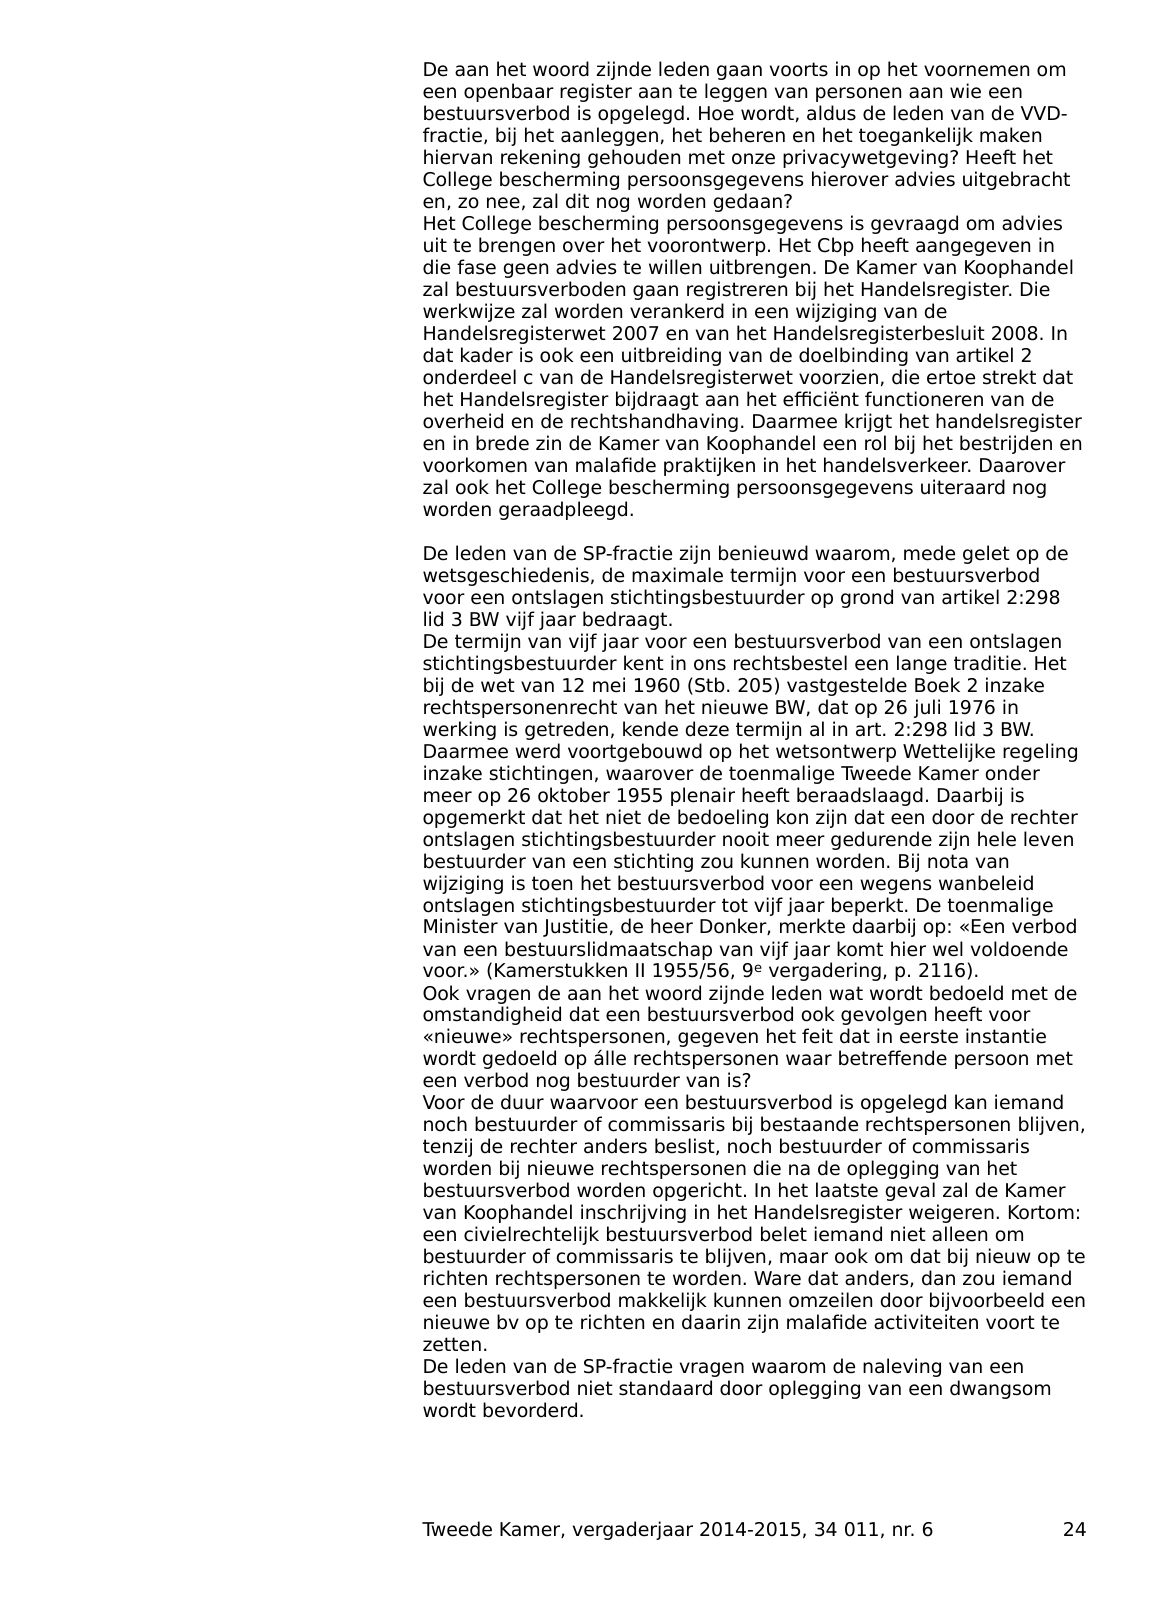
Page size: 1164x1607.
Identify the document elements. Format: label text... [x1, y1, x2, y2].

text De leden van de SP-fractie zijn benieuwd waarom, mede gelet op de wetsgeschiedenis, de maximale termijn voor een bestuursverbod voor een ontslagen stichtingsbestuurder op grond van artikel 2:298 lid 3 BW vijf jaar bedraagt. [422, 543, 1087, 631]
text De leden van de SP-fractie vragen waarom de naleving van een bestuursverbod niet standaard door oplegging van een dwangsom wordt bevorderd. [422, 1356, 1087, 1422]
text Ook vragen de aan het woord zijnde leden wat wordt bedoeld met de omstandigheid dat een bestuursverbod ook gevolgen heeft voor «nieuwe» rechtspersonen, gegeven het feit dat in eerste instantie wordt gedoeld op álle rechtspersonen waar betreffende persoon met een verbod nog bestuurder van is? [422, 982, 1087, 1092]
text Het College bescherming persoonsgegevens is gevraagd om advies uit te brengen over het voorontwerp. Het Cbp heeft aangegeven in die fase geen advies te willen uitbrengen. De Kamer van Koophandel zal bestuursverboden gaan registreren bij het Handelsregister. Die werkwijze zal worden verankerd in een wijziging van de Handelsregisterwet 2007 en van het Handelsregisterbesluit 2008. In dat kader is ook een uitbreiding van de doelbinding van artikel 2 onderdeel c van de Handelsregisterwet voorzien, die ertoe strekt dat het Handelsregister bijdraagt aan het efficiënt functioneren van de overheid en de rechtshandhaving. Daarmee krijgt het handelsregister en in brede zin de Kamer van Koophandel een rol bij het bestrijden en voorkomen van malafide praktijken in het handelsverkeer. Daarover zal ook het College bescherming persoonsgegevens uiteraard nog worden geraadpleegd. [422, 213, 1087, 521]
text De termijn van vijf jaar voor een bestuursverbod van een ontslagen stichtingsbestuurder kent in ons rechtsbestel een lange traditie. Het bij de wet van 12 mei 1960 (Stb. 205) vastgestelde Boek 2 inzake rechtspersonenrecht van het nieuwe BW, dat op 26 juli 1976 in werking is getreden, kende deze termijn al in art. 2:298 lid 3 BW. Daarmee werd voortgebouwd op het wetsontwerp Wettelijke regeling inzake stichtingen, waarover de toenmalige Tweede Kamer onder meer op 26 oktober 1955 plenair heeft beraadslaagd. Daarbij is opgemerkt dat het niet de bedoeling kon zijn dat een door de rechter ontslagen stichtingsbestuurder nooit meer gedurende zijn hele leven bestuurder van een stichting zou kunnen worden. Bij nota van wijziging is toen het bestuursverbod voor een wegens wanbeleid ontslagen stichtingsbestuurder tot vijf jaar beperkt. De toenmalige Minister van Justitie, de heer Donker, merkte daarbij op: «Een verbod van een bestuurslidmaatschap van vijf jaar komt hier wel voldoende voor.» (Kamerstukken II 1955/56, 9e vergadering, p. 2116). [422, 631, 1087, 982]
text Voor de duur waarvoor een bestuursverbod is opgelegd kan iemand noch bestuurder of commissaris bij bestaande rechtspersonen blijven, tenzij de rechter anders beslist, noch bestuurder of commissaris worden bij nieuwe rechtspersonen die na de oplegging van het bestuursverbod worden opgericht. In het laatste geval zal de Kamer van Koophandel inschrijving in het Handelsregister weigeren. Kortom: een civielrechtelijk bestuursverbod belet iemand niet alleen om bestuurder of commissaris te blijven, maar ook om dat bij nieuw op te richten rechtspersonen te worden. Ware dat anders, dan zou iemand een bestuursverbod makkelijk kunnen omzeilen door bijvoorbeeld een nieuwe bv op te richten en daarin zijn malafide activiteiten voort te zetten. [422, 1092, 1087, 1356]
text De aan het woord zijnde leden gaan voorts in op het voornemen om een openbaar register aan te leggen van personen aan wie een bestuursverbod is opgelegd. Hoe wordt, aldus de leden van de VVD-fractie, bij het aanleggen, het beheren en het toegankelijk maken hiervan rekening gehouden met onze privacywetgeving? Heeft het College bescherming persoonsgegevens hierover advies uitgebracht en, zo nee, zal dit nog worden gedaan? [422, 59, 1087, 213]
